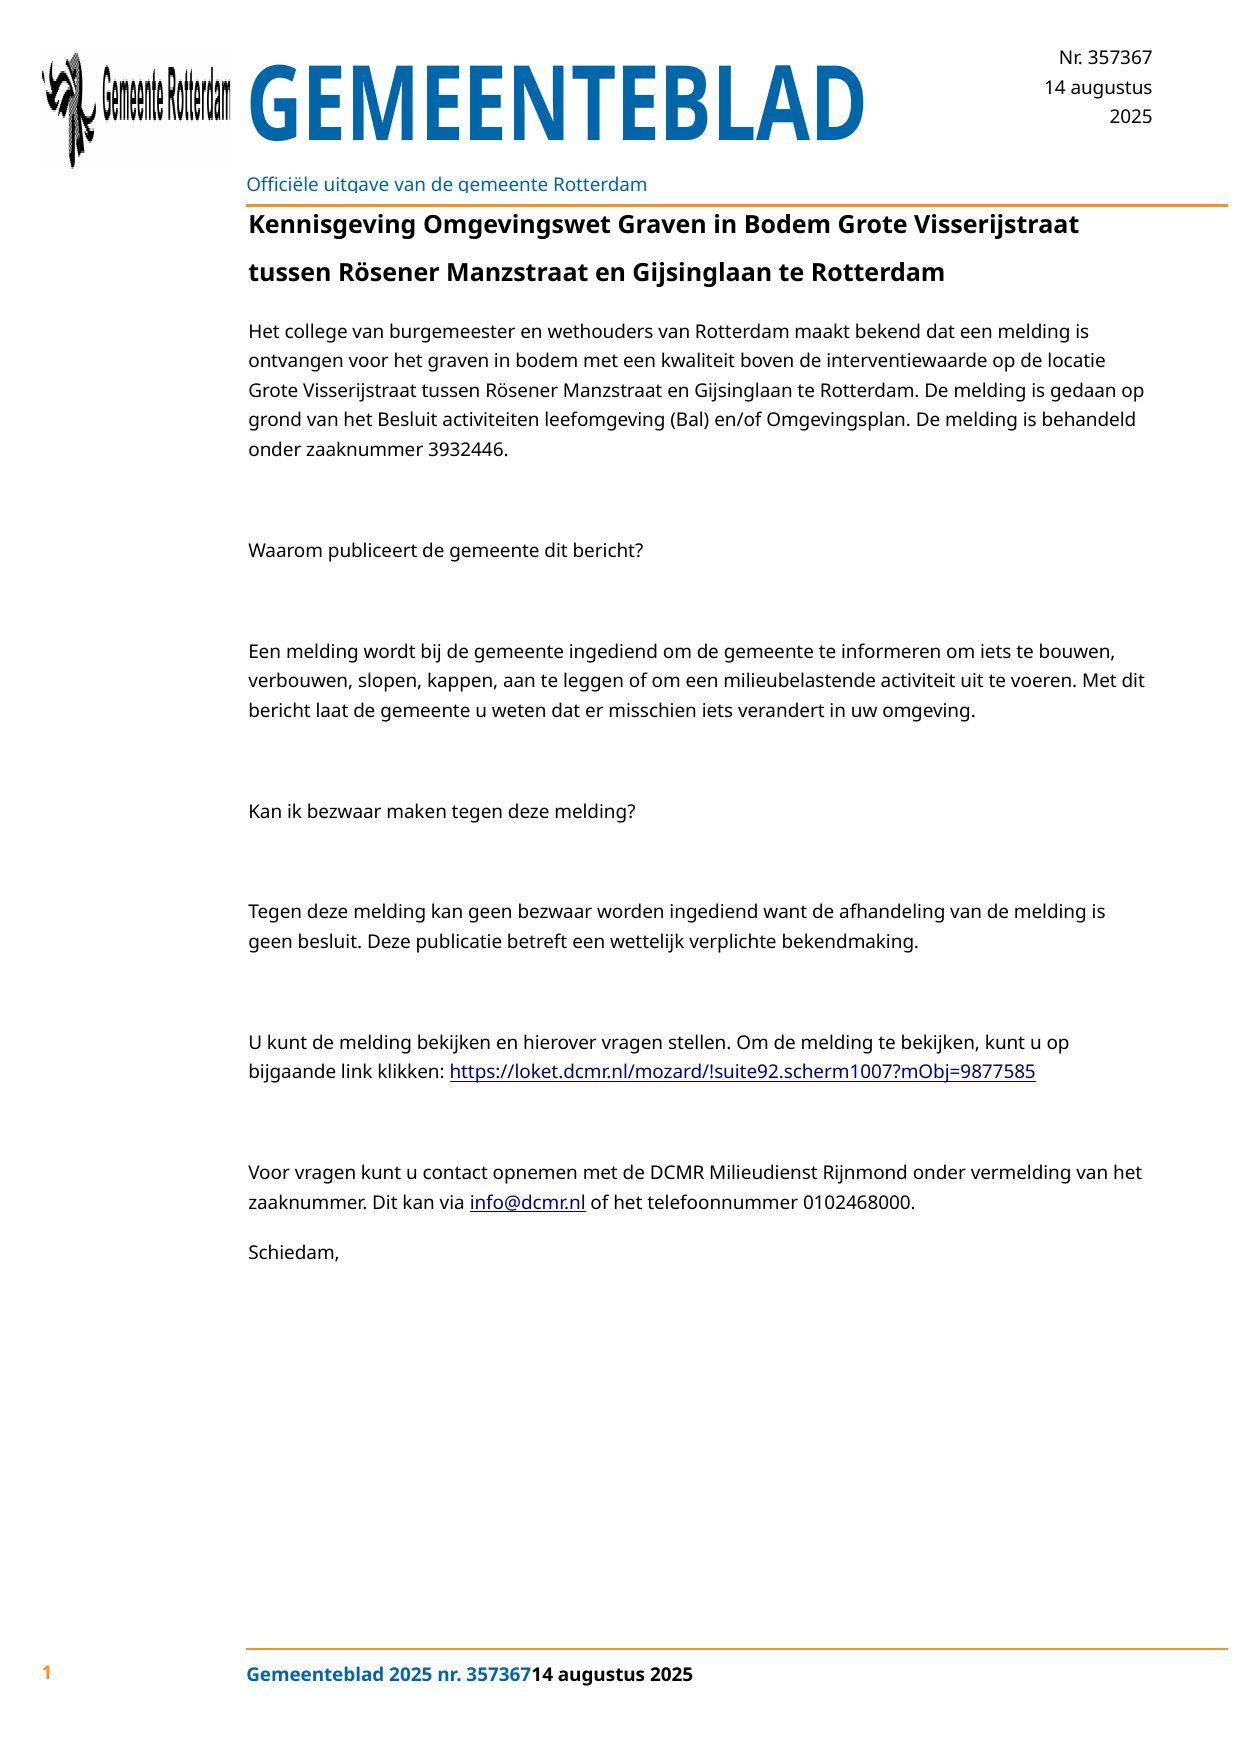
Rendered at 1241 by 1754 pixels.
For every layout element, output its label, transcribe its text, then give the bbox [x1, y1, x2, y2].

text Het college van burgemeester en wethouders van Rotterdam maakt bekend dat een melding is ontvangen voor het graven in bodem met een kwaliteit boven de interventiewaarde op de locatie Grote Visserijstraat tussen Rösener Manzstraat en Gijsinglaan te Rotterdam. De melding is gedaan op grond van het Besluit activiteiten leefomgeving (Bal) en/of Omgevingsplan. De melding is behandeld onder zaaknummer 3932446. [248, 318, 1152, 462]
text Een melding wordt bij de gemeente ingediend om de gemeente te informeren om iets te bouwen, verbouwen, slopen, kappen, aan te leggen of om een milieubelastende activiteit uit te voeren. Met dit bericht laat de gemeente u weten dat er misschien iets verandert in uw omgeving. [248, 638, 1152, 723]
text Kennisgeving Omgevingswet Graven in Bodem Grote Visserijstraat tussen Rösener Manzstraat en Gijsinglaan te Rotterdam [248, 207, 1152, 288]
text U kunt de melding bekijken en hierover vragen stellen. Om de melding te bekijken, kunt u op bijgaande link klikken: https://loket.dcmr.nl/mozard/!suite92.scherm1007?mObj=9877585 [248, 1029, 1152, 1084]
text Voor vragen kunt u contact opnemen met de DCMR Milieudienst Rijnmond onder vermelding van het zaaknummer. Dit kan via info@dcmr.nl of het telefoonnummer 0102468000. [248, 1159, 1152, 1215]
text Kan ik bezwaar maken tegen deze melding? [248, 798, 1152, 824]
text Tegen deze melding kan geen bezwaar worden ingediend want de afhandeling van de melding is geen besluit. Deze publicatie betreft een wettelijk verplichte bekendmaking. [248, 899, 1152, 954]
picture [41, 47, 231, 172]
text Waarom publiceert de gemeente dit bericht? [248, 537, 1152, 563]
text Schiedam, [248, 1239, 1152, 1265]
